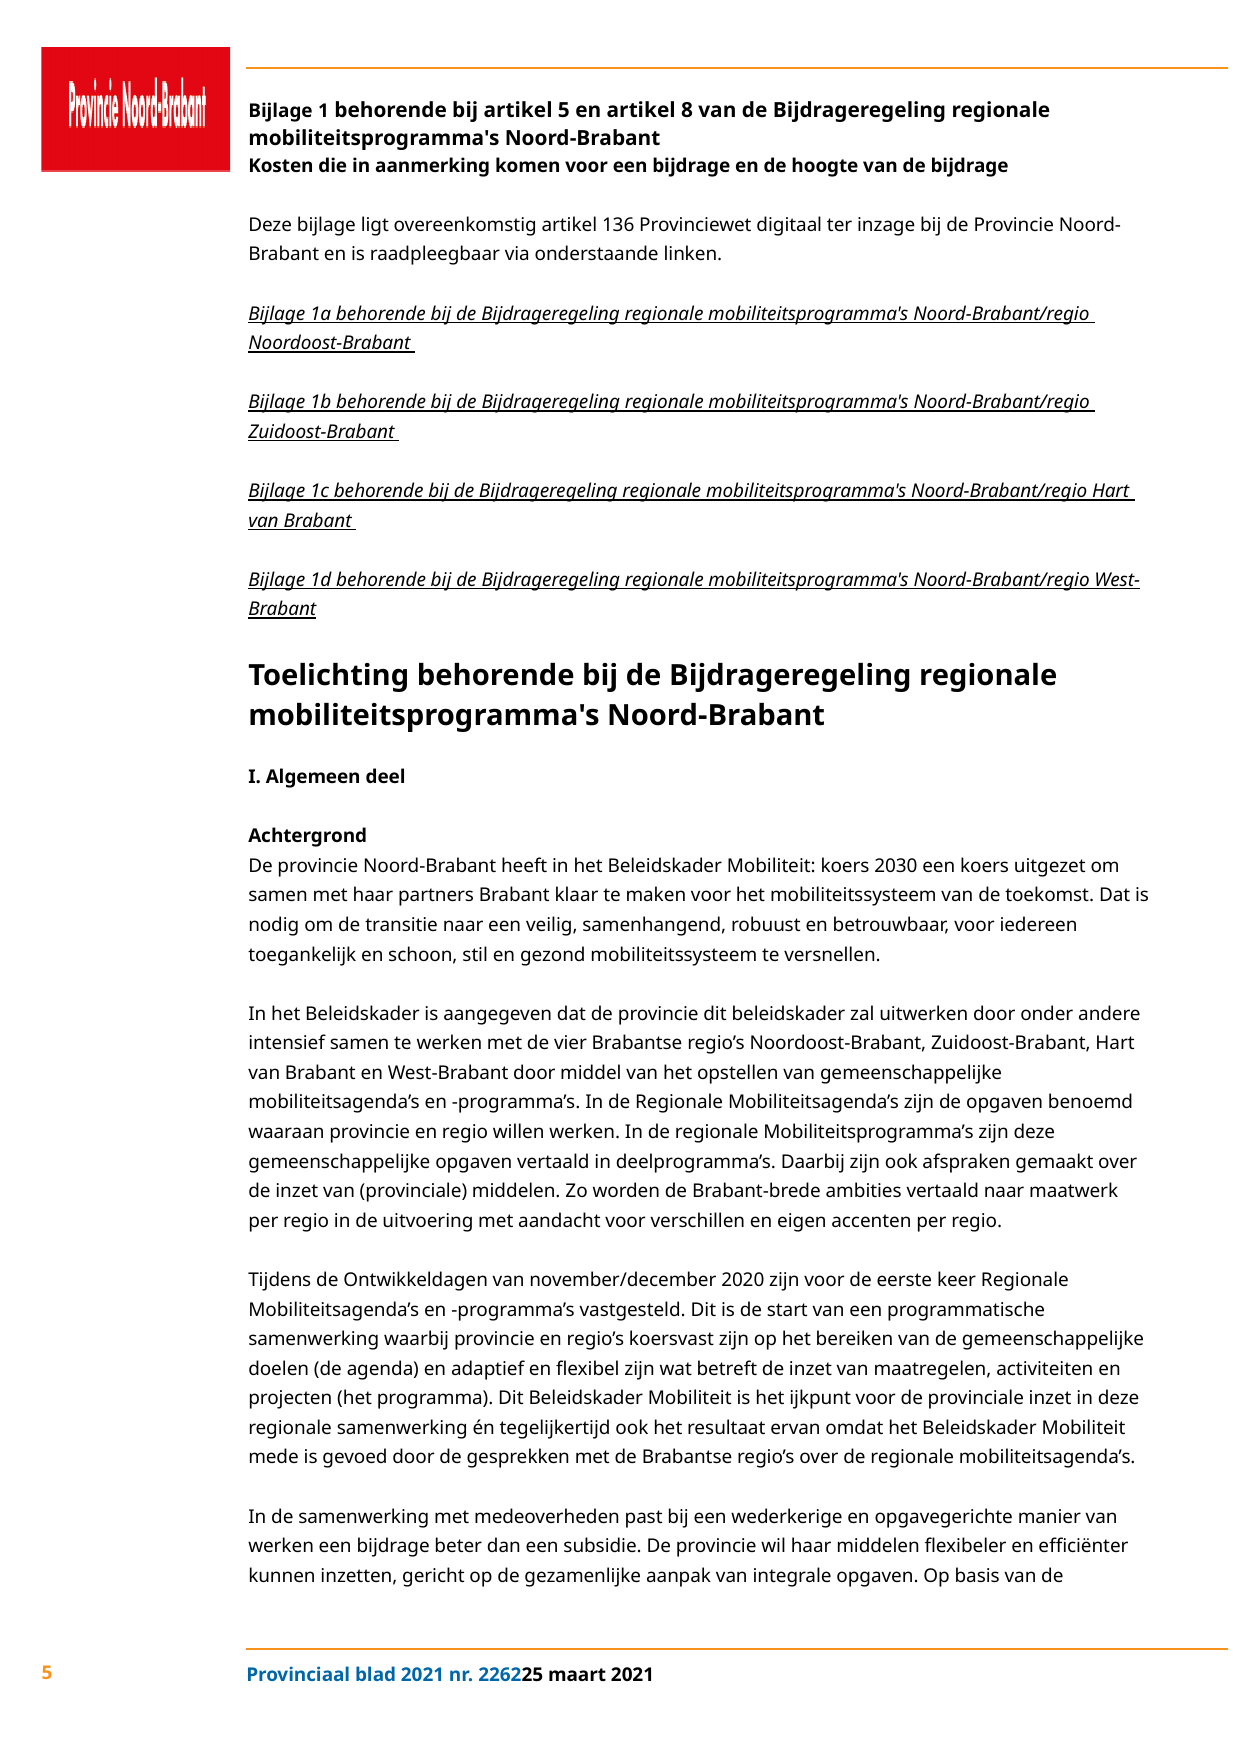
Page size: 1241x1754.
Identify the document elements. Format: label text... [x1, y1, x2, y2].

text Deze bijlage ligt overeenkomstig artikel 136 Provinciewet digitaal ter inzage bij de Provincie Noord-Brabant en is raadpleegbaar via onderstaande linken. [248, 211, 1152, 266]
text I. Algemeen deel [248, 763, 1152, 789]
text Tijdens de Ontwikkeldagen van november/december 2020 zijn voor de eerste keer Regionale Mobiliteitsagenda’s en -programma’s vastgesteld. Dit is de start van een programmatische samenwerking waarbij provincie en regio’s koersvast zijn op het bereiken van de gemeenschappelijke doelen (de agenda) en adaptief en flexibel zijn wat betreft de inzet van maatregelen, activiteiten en projecten (het programma). Dit Beleidskader Mobiliteit is het ijkpunt voor de provinciale inzet in deze regionale samenwerking én tegelijkertijd ook het resultaat ervan omdat het Beleidskader Mobiliteit mede is gevoed door de gesprekken met de Brabantse regio’s over de regionale mobiliteitsagenda’s. [248, 1266, 1152, 1469]
text De provincie Noord-Brabant heeft in het Beleidskader Mobiliteit: koers 2030 een koers uitgezet om samen met haar partners Brabant klaar te maken voor het mobiliteitssysteem van de toekomst. Dat is nodig om de transitie naar een veilig, samenhangend, robuust en betrouwbaar, voor iedereen toegankelijk en schoon, stil en gezond mobiliteitssysteem te versnellen. [248, 852, 1152, 966]
text Bijlage 1d behorende bij de Bijdrageregeling regionale mobiliteitsprogramma's Noord-Brabant/regio West-Brabant [248, 566, 1152, 621]
text Bijlage 1c behorende bij de Bijdrageregeling regionale mobiliteitsprogramma's Noord-Brabant/regio Hart van Brabant [248, 477, 1152, 532]
text Bijlage 1a behorende bij de Bijdrageregeling regionale mobiliteitsprogramma's Noord-Brabant/regio Noordoost-Brabant [248, 300, 1152, 355]
text Toelichting behorende bij de Bijdrageregeling regionale mobiliteitsprogramma's Noord-Brabant [248, 655, 1152, 734]
text In het Beleidskader is aangegeven dat de provincie dit beleidskader zal uitwerken door onder andere intensief samen te werken met de vier Brabantse regio’s Noordoost-Brabant, Zuidoost-Brabant, Hart van Brabant en West-Brabant door middel van het opstellen van gemeenschappelijke mobiliteitsagenda’s en -programma’s. In de Regionale Mobiliteitsagenda’s zijn de opgaven benoemd waaraan provincie en regio willen werken. In de regionale Mobiliteitsprogramma’s zijn deze gemeenschappelijke opgaven vertaald in deelprogramma’s. Daarbij zijn ook afspraken gemaakt over de inzet van (provinciale) middelen. Zo worden de Brabant-brede ambities vertaald naar maatwerk per regio in de uitvoering met aandacht voor verschillen en eigen accenten per regio. [248, 1000, 1152, 1233]
text Bijlage 1 behorende bij artikel 5 en artikel 8 van de Bijdrageregeling regionale mobiliteitsprogramma's Noord-Brabant [248, 95, 1152, 152]
text Bijlage 1b behorende bij de Bijdrageregeling regionale mobiliteitsprogramma's Noord-Brabant/regio Zuidoost-Brabant [248, 388, 1152, 444]
picture [41, 47, 231, 172]
text Achtergrond [248, 822, 1152, 848]
text In de samenwerking met medeoverheden past bij een wederkerige en opgavegerichte manier van werken een bijdrage beter dan een subsidie. De provincie wil haar middelen flexibeler en efficiënter kunnen inzetten, gericht op de gezamenlijke aanpak van integrale opgaven. Op basis van de [248, 1503, 1152, 1588]
text Kosten die in aanmerking komen voor een bijdrage en de hoogte van de bijdrage [248, 152, 1152, 177]
